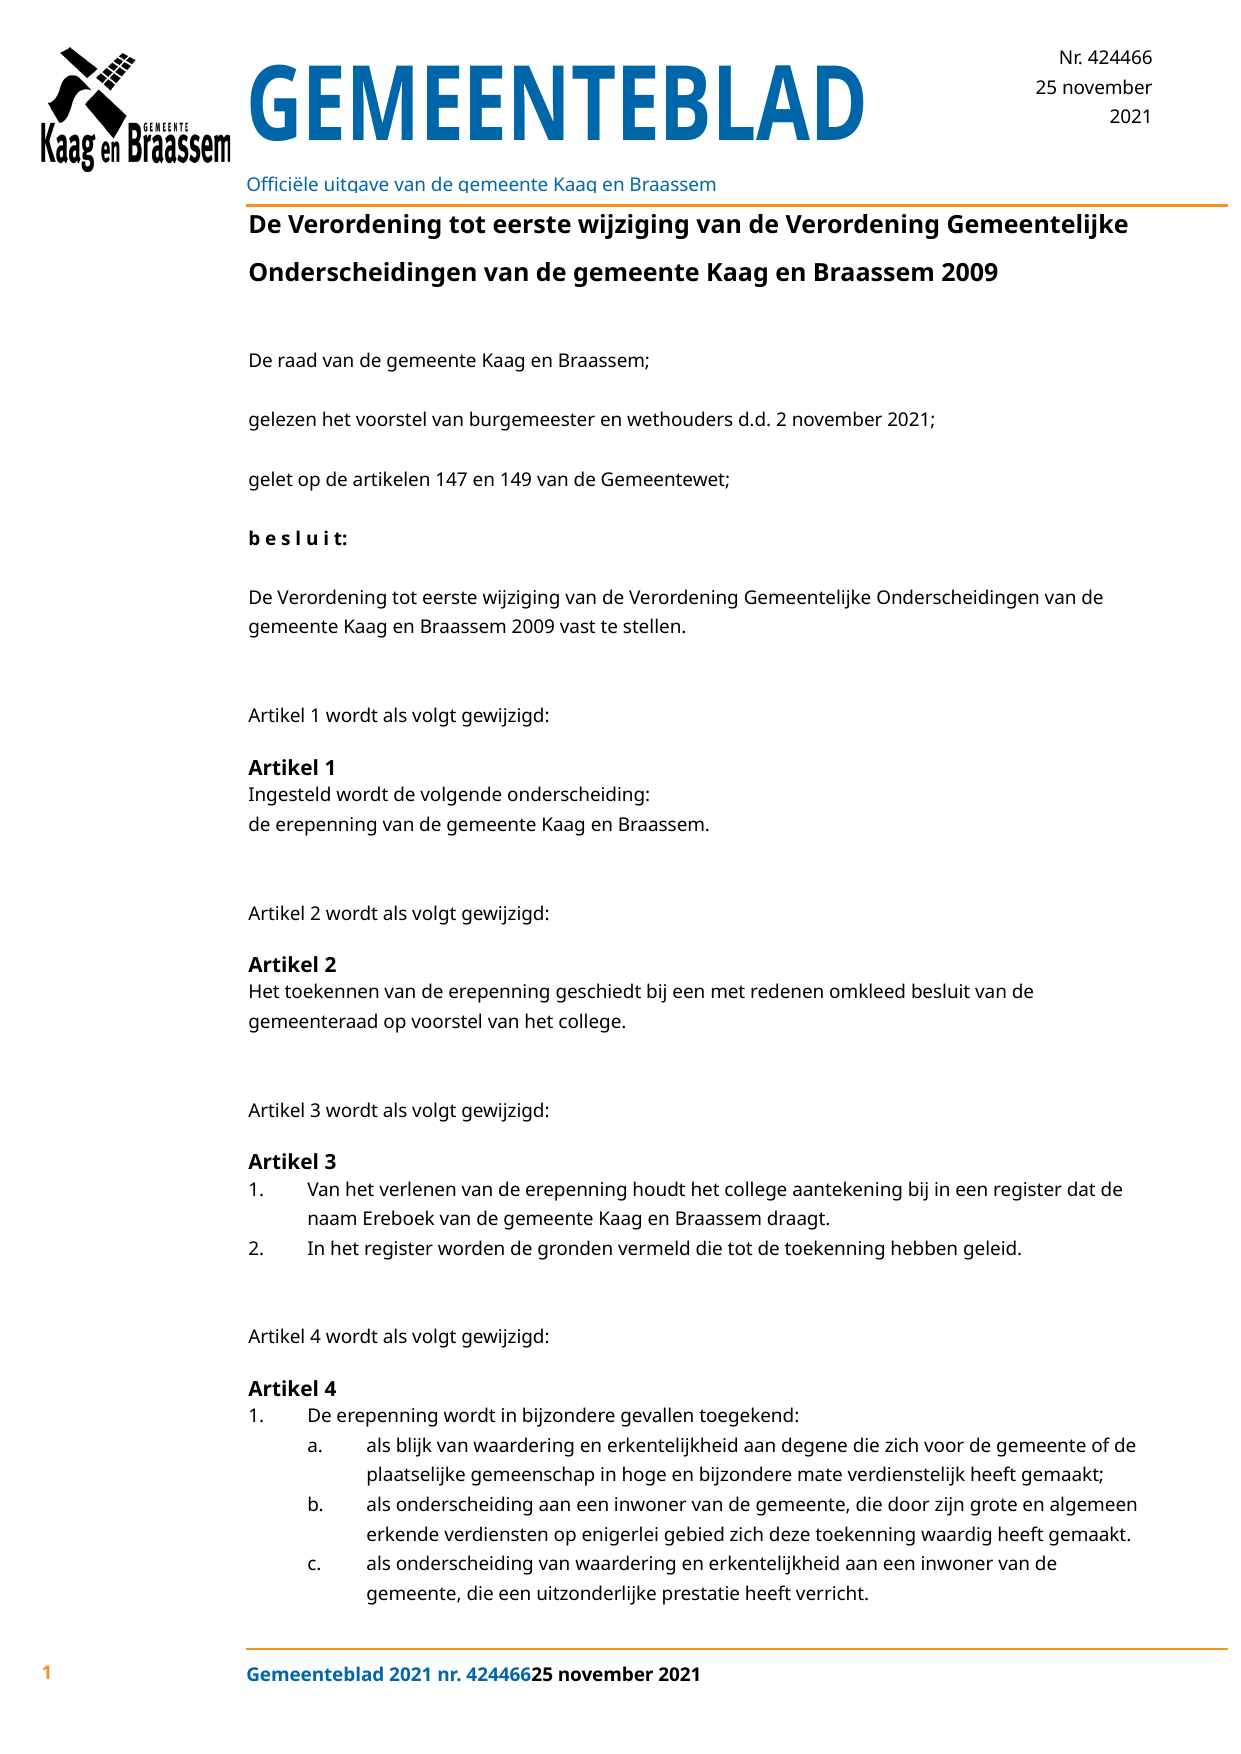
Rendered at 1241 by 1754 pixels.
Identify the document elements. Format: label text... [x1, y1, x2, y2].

text Het toekennen van de erepenning geschiedt bij een met redenen omkleed besluit van de gemeenteraad op voorstel van het college. [248, 978, 1152, 1034]
list als onderscheiding aan een inwoner van de gemeente, die door zijn grote en algemeen erkende verdiensten op enigerlei gebied zich deze toekenning waardig heeft gemaakt. [307, 1491, 1152, 1547]
text Ingesteld wordt de volgende onderscheiding: [248, 781, 1152, 807]
text De raad van de gemeente Kaag en Braassem; [248, 347, 1152, 373]
text gelet op de artikelen 147 en 149 van de Gemeentewet; [248, 466, 1152, 492]
text De Verordening tot eerste wijziging van de Verordening Gemeentelijke Onderscheidingen van de gemeente Kaag en Braassem 2009 [248, 207, 1152, 288]
text de erepenning van de gemeente Kaag en Braassem. [248, 811, 1152, 837]
list als onderscheiding van waardering en erkentelijkheid aan een inwoner van de gemeente, die een uitzonderlijke prestatie heeft verricht. [307, 1550, 1152, 1606]
list In het register worden de gronden vermeld die tot de toekenning hebben geleid. [248, 1235, 1152, 1261]
text Artikel 3 [248, 1147, 1152, 1176]
text De Verordening tot eerste wijziging van de Verordening Gemeentelijke Onderscheidingen van de gemeente Kaag en Braassem 2009 vast te stellen. [248, 584, 1152, 639]
text Artikel 2 wordt als volgt gewijzigd: [248, 900, 1152, 925]
picture [41, 47, 231, 172]
text gelezen het voorstel van burgemeester en wethouders d.d. 2 november 2021; [248, 407, 1152, 432]
text Artikel 1 [248, 753, 1152, 781]
text Artikel 1 wordt als volgt gewijzigd: [248, 702, 1152, 728]
text Artikel 4 wordt als volgt gewijzigd: [248, 1324, 1152, 1349]
list De erepenning wordt in bijzondere gevallen toegekend: [248, 1402, 1152, 1428]
text Artikel 2 [248, 950, 1152, 978]
list Van het verlenen van de erepenning houdt het college aantekening bij in een register dat de naam Ereboek van de gemeente Kaag en Braassem draagt. [248, 1176, 1152, 1231]
text Artikel 3 wordt als volgt gewijzigd: [248, 1097, 1152, 1123]
list als blijk van waardering en erkentelijkheid aan degene die zich voor de gemeente of de plaatselijke gemeenschap in hoge en bijzondere mate verdienstelijk heeft gemaakt; [307, 1432, 1152, 1487]
text b e s l u i t: [248, 525, 1152, 551]
text Artikel 4 [248, 1374, 1152, 1402]
